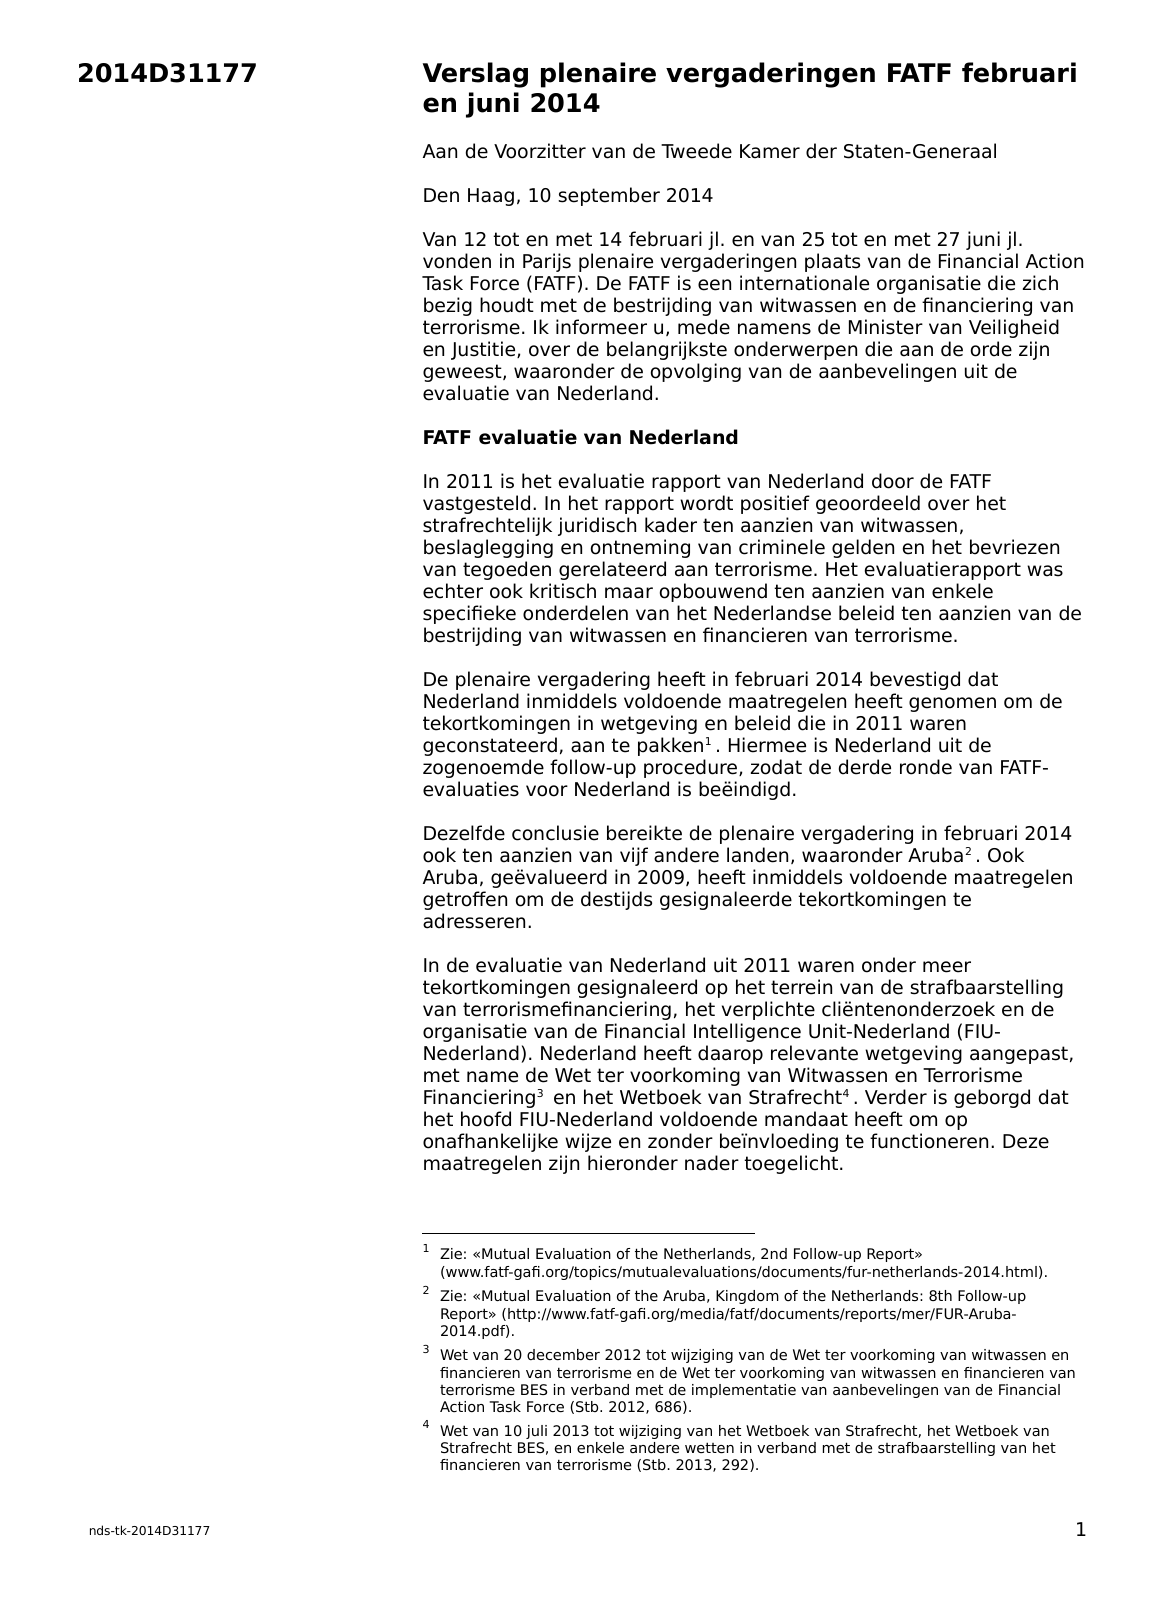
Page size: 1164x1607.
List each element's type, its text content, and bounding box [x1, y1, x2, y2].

text Aan de Voorzitter van de Tweede Kamer der Staten-Generaal [422, 141, 1087, 163]
text nds-tk-2014D31177 [88, 1524, 323, 1538]
subtitle FATF evaluatie van Nederland [422, 427, 1087, 449]
text Zie: «Mutual Evaluation of the Netherlands, 2nd Follow-up Report» (www.fatf-gafi.org/topics/mutualevaluations/documents/fur-netherlands-2014.html). [422, 1242, 1087, 1281]
text Wet van 10 juli 2013 tot wijziging van het Wetboek van Strafrecht, het Wetboek van Strafrecht BES, en enkele andere wetten in verband met de strafbaarstelling van het financieren van terrorisme (Stb. 2013, 292). [422, 1418, 1087, 1474]
text Dezelfde conclusie bereikte de plenaire vergadering in februari 2014 ook ten aanzien van vijf andere landen, waaronder Aruba. Ook Aruba, geëvalueerd in 2009, heeft inmiddels voldoende maatregelen getroffen om de destijds gesignaleerde tekortkomingen te adresseren. [422, 823, 1087, 933]
text Den Haag, 10 september 2014 [422, 185, 1087, 207]
text Van 12 tot en met 14 februari jl. en van 25 tot en met 27 juni jl. vonden in Parijs plenaire vergaderingen plaats van de Financial Action Task Force (FATF). De FATF is een internationale organisatie die zich bezig houdt met de bestrijding van witwassen en de financiering van terrorisme. Ik informeer u, mede namens de Minister van Veiligheid en Justitie, over de belangrijkste onderwerpen die aan de orde zijn geweest, waaronder de opvolging van de aanbevelingen uit de evaluatie van Nederland. [422, 229, 1087, 405]
text In de evaluatie van Nederland uit 2011 waren onder meer tekortkomingen gesignaleerd op het terrein van de strafbaarstelling van terrorismefinanciering, het verplichte cliëntenonderzoek en de organisatie van de Financial Intelligence Unit-Nederland (FIU-Nederland). Nederland heeft daarop relevante wetgeving aangepast, met name de Wet ter voorkoming van Witwassen en Terrorisme Financiering en het Wetboek van Strafrecht. Verder is geborgd dat het hoofd FIU-Nederland voldoende mandaat heeft om op onafhankelijke wijze en zonder beïnvloeding te functioneren. Deze maatregelen zijn hieronder nader toegelicht. [422, 955, 1087, 1175]
text De plenaire vergadering heeft in februari 2014 bevestigd dat Nederland inmiddels voldoende maatregelen heeft genomen om de tekortkomingen in wetgeving en beleid die in 2011 waren geconstateerd, aan te pakken. Hiermee is Nederland uit de zogenoemde follow-up procedure, zodat de derde ronde van FATF-evaluaties voor Nederland is beëindigd. [422, 669, 1087, 801]
text Zie: «Mutual Evaluation of the Aruba, Kingdom of the Netherlands: 8th Follow-up Report» (http://www.fatf-gafi.org/media/fatf/documents/reports/mer/FUR-Aruba-2014.pdf). [422, 1284, 1087, 1340]
text Wet van 20 december 2012 tot wijziging van de Wet ter voorkoming van witwassen en financieren van terrorisme en de Wet ter voorkoming van witwassen en financieren van terrorisme BES in verband met de implementatie van aanbevelingen van de Financial Action Task Force (Stb. 2012, 686). [422, 1343, 1087, 1416]
text In 2011 is het evaluatie rapport van Nederland door de FATF vastgesteld. In het rapport wordt positief geoordeeld over het strafrechtelijk juridisch kader ten aanzien van witwassen, beslaglegging en ontneming van criminele gelden en het bevriezen van tegoeden gerelateerd aan terrorisme. Het evaluatierapport was echter ook kritisch maar opbouwend ten aanzien van enkele specifieke onderdelen van het Nederlandse beleid ten aanzien van de bestrijding van witwassen en financieren van terrorisme. [422, 471, 1087, 647]
text 2014D31177 Verslag plenaire vergaderingen FATF februari en juni 2014 [77, 59, 1087, 118]
